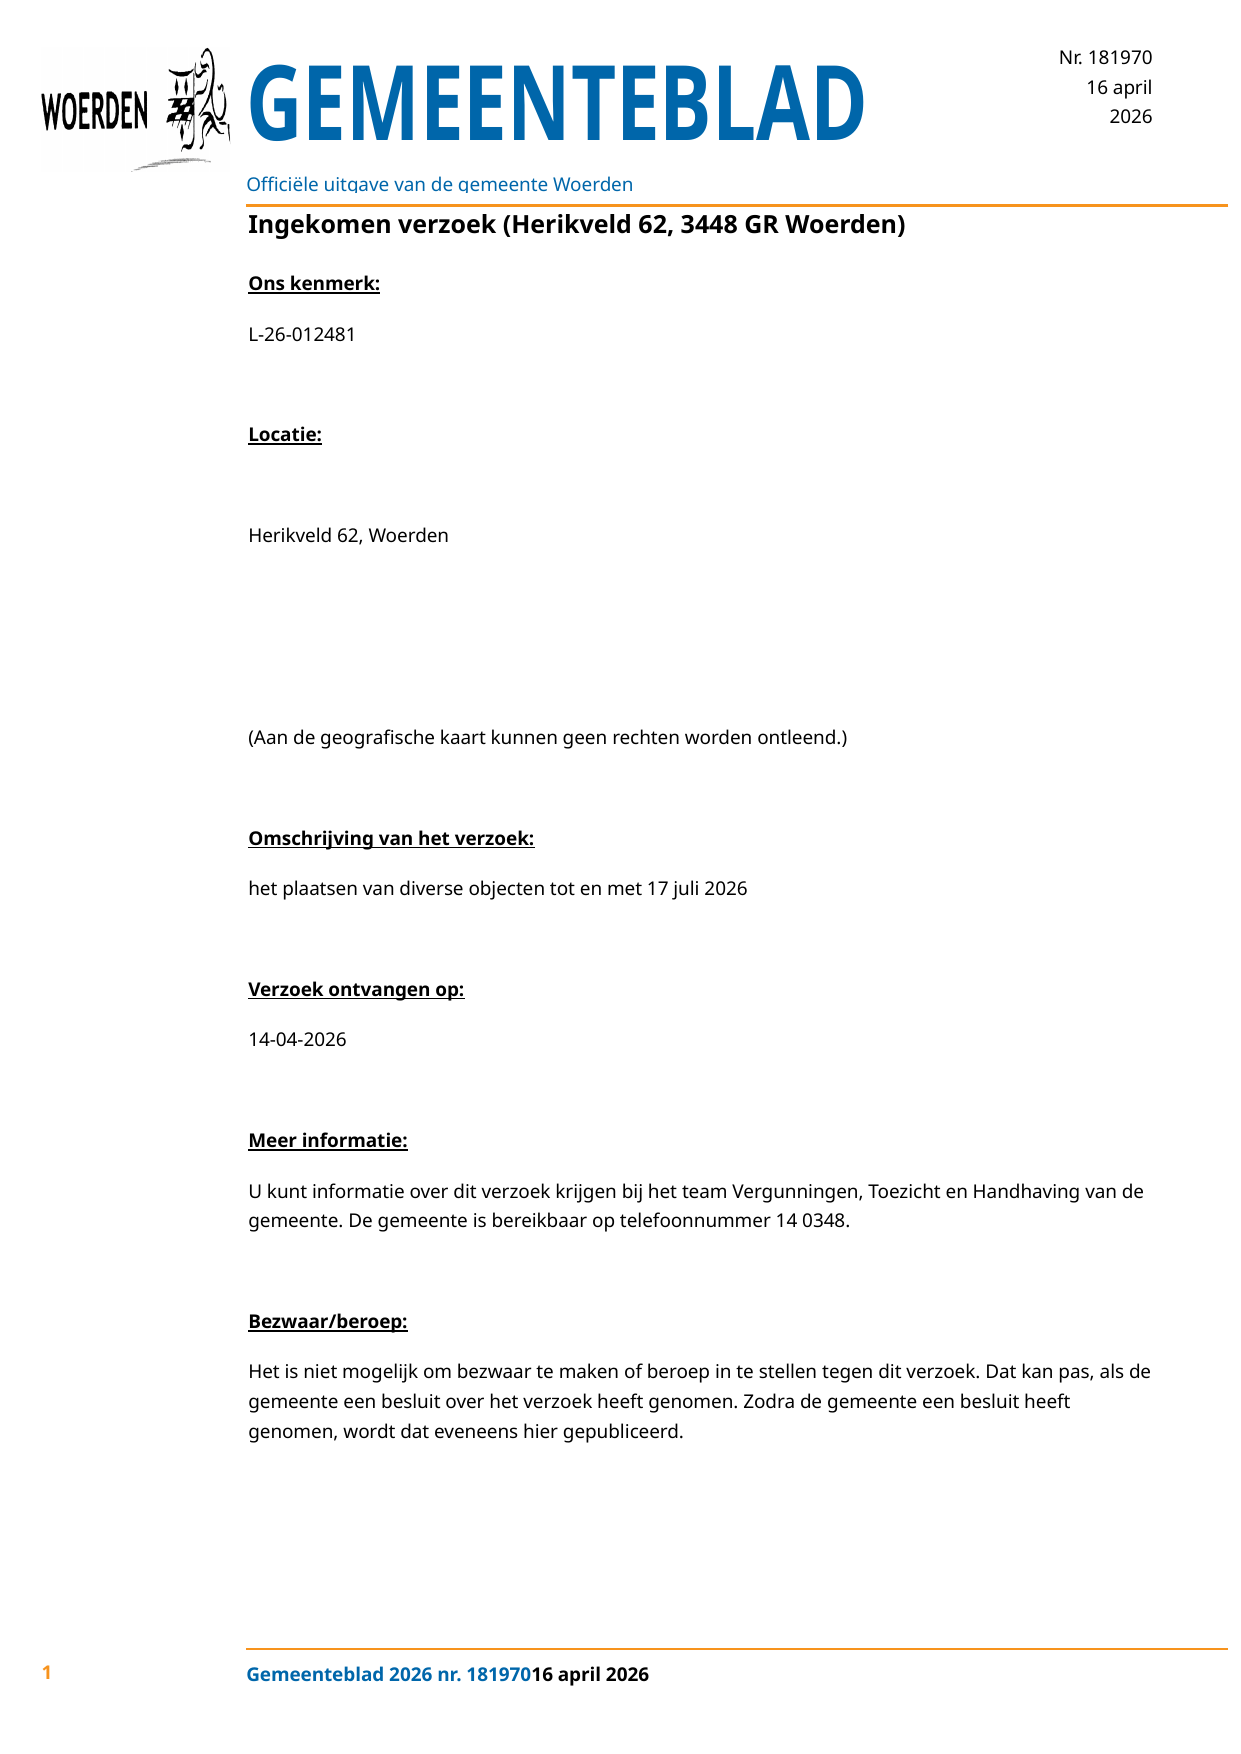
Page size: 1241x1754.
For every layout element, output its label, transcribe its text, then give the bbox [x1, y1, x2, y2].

text U kunt informatie over dit verzoek krijgen bij het team Vergunningen, Toezicht en Handhaving van de gemeente. De gemeente is bereikbaar op telefoonnummer 14 0348. [248, 1178, 1152, 1233]
text Bezwaar/beroep: [248, 1308, 1152, 1334]
text Omschrijving van het verzoek: [248, 825, 1152, 851]
text 14-04-2026 [248, 1027, 1152, 1052]
picture [41, 47, 231, 172]
text Locatie: [248, 422, 1152, 447]
text Ons kenmerk: [248, 270, 1152, 296]
text Herikveld 62, Woerden [248, 522, 1152, 548]
text Verzoek ontvangen op: [248, 976, 1152, 1002]
text (Aan de geografische kaart kunnen geen rechten worden ontleend.) [248, 724, 1152, 750]
text het plaatsen van diverse objecten tot en met 17 juli 2026 [248, 875, 1152, 901]
text Meer informatie: [248, 1127, 1152, 1153]
text Ingekomen verzoek (Herikveld 62, 3448 GR Woerden) [248, 207, 1152, 241]
text L-26-012481 [248, 321, 1152, 346]
text Het is niet mogelijk om bezwaar te maken of beroep in te stellen tegen dit verzoek. Dat kan pas, als de gemeente een besluit over het verzoek heeft genomen. Zodra de gemeente een besluit heeft genomen, wordt dat eveneens hier gepubliceerd. [248, 1359, 1152, 1443]
